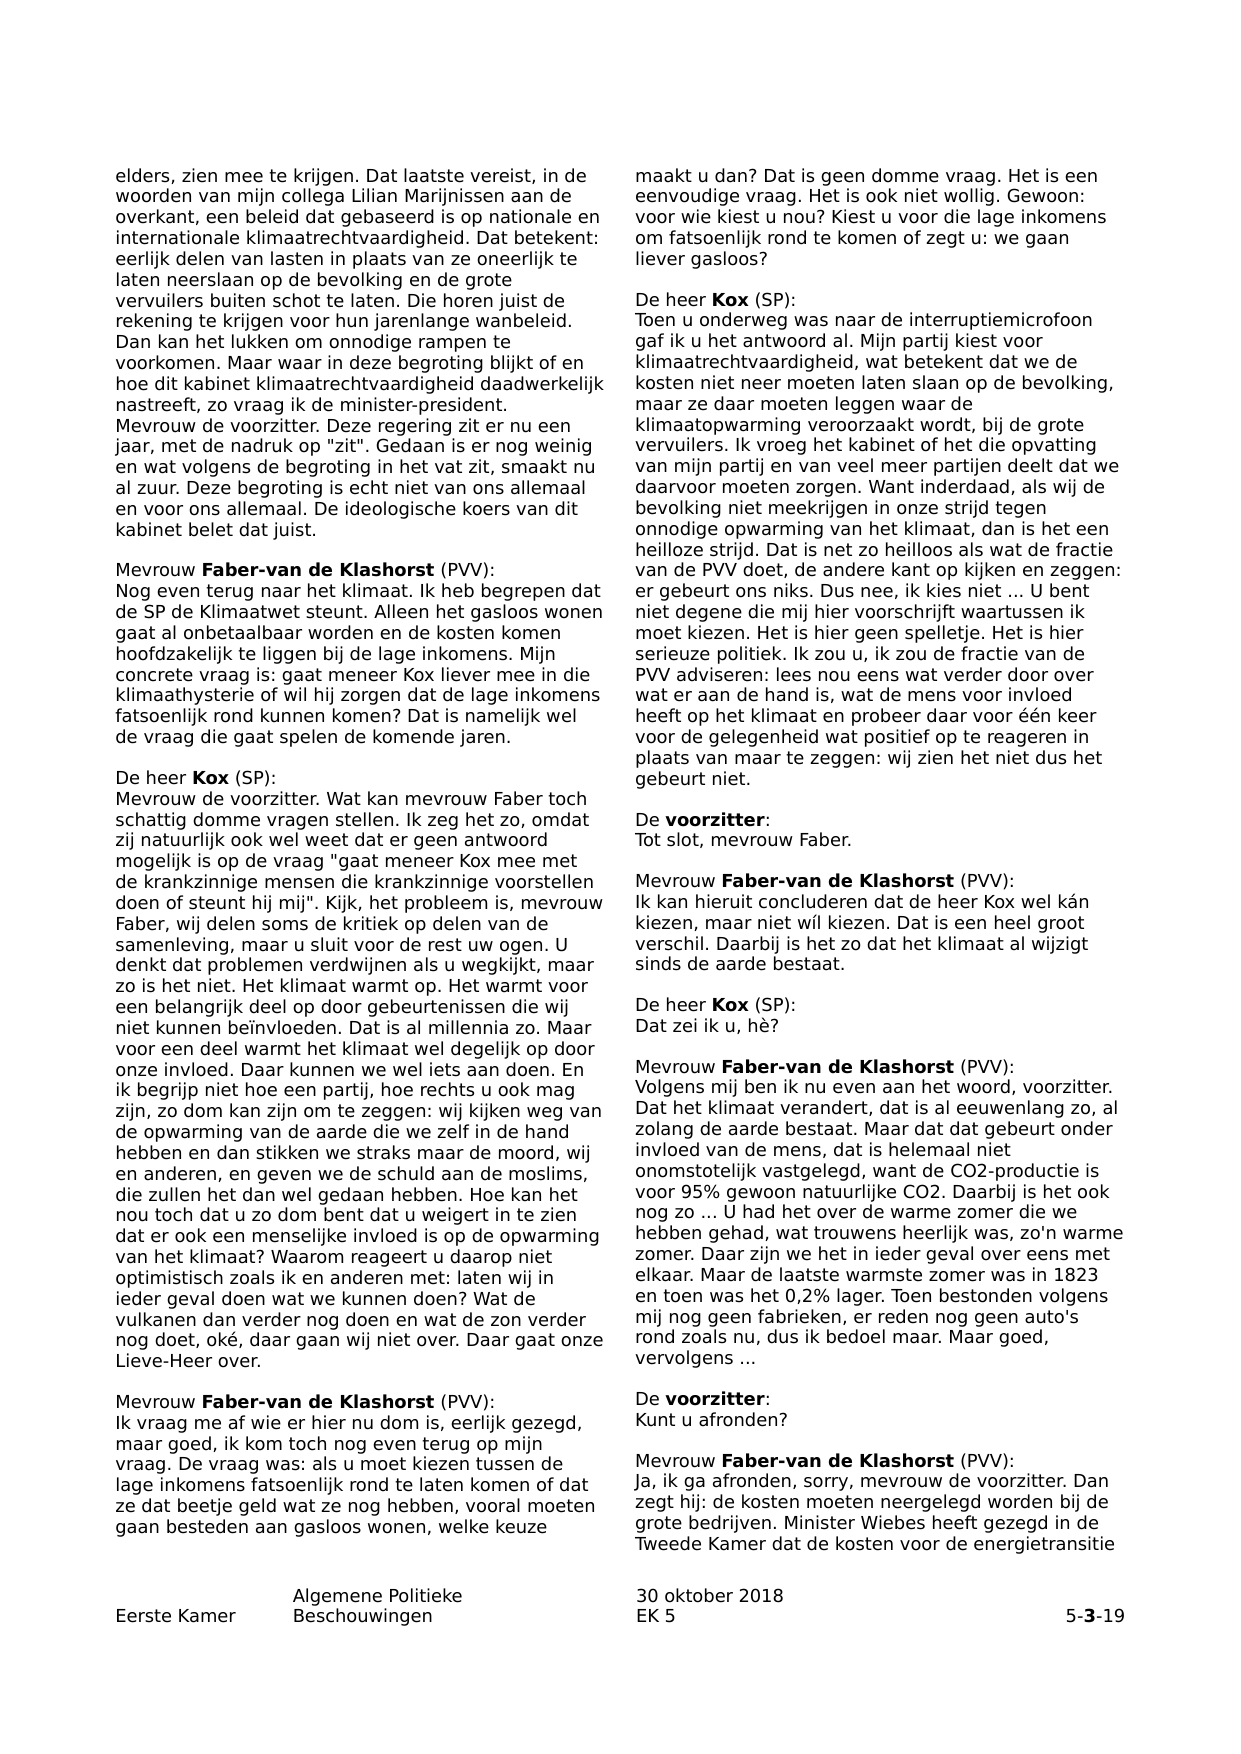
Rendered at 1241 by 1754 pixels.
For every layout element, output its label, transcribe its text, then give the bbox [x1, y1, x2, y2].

text Mevrouw de voorzitter. Wat kan mevrouw Faber toch schattig domme vragen stellen. Ik zeg het zo, omdat zij natuurlijk ook wel weet dat er geen antwoord mogelijk is op de vraag "gaat meneer Kox mee met de krankzinnige mensen die krankzinnige voorstellen doen of steunt hij mij". Kijk, het probleem is, mevrouw Faber, wij delen soms de kritiek op delen van de samenleving, maar u sluit voor de rest uw ogen. U denkt dat problemen verdwijnen als u wegkijkt, maar zo is het niet. Het klimaat warmt op. Het warmt voor een belangrijk deel op door gebeurtenissen die wij niet kunnen beïnvloeden. Dat is al millennia zo. Maar voor een deel warmt het klimaat wel degelijk op door onze invloed. Daar kunnen we wel iets aan doen. En ik begrijp niet hoe een partij, hoe rechts u ook mag zijn, zo dom kan zijn om te zeggen: wij kijken weg van de opwarming van de aarde die we zelf in de hand hebben en dan stikken we straks maar de moord, wij en anderen, en geven we de schuld aan de moslims, die zullen het dan wel gedaan hebben. Hoe kan het nou toch dat u zo dom bent dat u weigert in te zien dat er ook een menselijke invloed is op de opwarming van het klimaat? Waarom reageert u daarop niet optimistisch zoals ik en anderen met: laten wij in ieder geval doen wat we kunnen doen? Wat de vulkanen dan verder nog doen en wat de zon verder nog doet, oké, daar gaan wij niet over. Daar gaat onze Lieve-Heer over. [115, 788, 605, 1372]
text Tot slot, mevrouw Faber. [635, 830, 1125, 851]
text Kunt u afronden? [635, 1410, 1125, 1431]
text Dat zei ik u, hè? [635, 1016, 1125, 1037]
text Volgens mij ben ik nu even aan het woord, voorzitter. Dat het klimaat verandert, dat is al eeuwenlang zo, al zolang de aarde bestaat. Maar dat dat gebeurt onder invloed van de mens, dat is helemaal niet onomstotelijk vastgelegd, want de CO2-productie is voor 95% gewoon natuurlijke CO2. Daarbij is het ook nog zo ... U had het over de warme zomer die we hebben gehad, wat trouwens heerlijk was, zo'n warme zomer. Daar zijn we het in ieder geval over eens met elkaar. Maar de laatste warmste zomer was in 1823 en toen was het 0,2% lager. Toen bestonden volgens mij nog geen fabrieken, er reden nog geen auto's rond zoals nu, dus ik bedoel maar. Maar goed, vervolgens ... [635, 1077, 1125, 1369]
text Mevrouw Faber-van de Klashorst (PVV): [635, 1057, 1125, 1077]
text De voorzitter: [635, 1389, 1125, 1410]
text Mevrouw Faber-van de Klashorst (PVV): [115, 1392, 605, 1412]
text Mevrouw de voorzitter. Deze regering zit er nu een jaar, met de nadruk op "zit". Gedaan is er nog weinig en wat volgens de begroting in het vat zit, smaakt nu al zuur. Deze begroting is echt niet van ons allemaal en voor ons allemaal. De ideologische koers van dit kabinet belet dat juist. [115, 415, 605, 540]
text De voorzitter: [635, 809, 1125, 830]
text Mevrouw Faber-van de Klashorst (PVV): [635, 1451, 1125, 1471]
text maakt u dan? Dat is geen domme vraag. Het is een eenvoudige vraag. Het is ook niet wollig. Gewoon: voor wie kiest u nou? Kiest u voor die lage inkomens om fatsoenlijk rond te komen of zegt u: we gaan liever gasloos? [635, 165, 1125, 269]
text Mevrouw Faber-van de Klashorst (PVV): [115, 560, 605, 581]
text De heer Kox (SP): [115, 768, 605, 788]
text Ja, ik ga afronden, sorry, mevrouw de voorzitter. Dan zegt hij: de kosten moeten neergelegd worden bij de grote bedrijven. Minister Wiebes heeft gezegd in de Tweede Kamer dat de kosten voor de energietransitie [635, 1471, 1125, 1554]
text Ik kan hieruit concluderen dat de heer Kox wel kán kiezen, maar niet wíl kiezen. Dat is een heel groot verschil. Daarbij is het zo dat het klimaat al wijzigt sinds de aarde bestaat. [635, 892, 1125, 975]
text Nog even terug naar het klimaat. Ik heb begrepen dat de SP de Klimaatwet steunt. Alleen het gasloos wonen gaat al onbetaalbaar worden en de kosten komen hoofdzakelijk te liggen bij de lage inkomens. Mijn concrete vraag is: gaat meneer Kox liever mee in die klimaathysterie of wil hij zorgen dat de lage inkomens fatsoenlijk rond kunnen komen? Dat is namelijk wel de vraag die gaat spelen de komende jaren. [115, 581, 605, 748]
text De heer Kox (SP): [635, 995, 1125, 1016]
text elders, zien mee te krijgen. Dat laatste vereist, in de woorden van mijn collega Lilian Marijnissen aan de overkant, een beleid dat gebaseerd is op nationale en internationale klimaatrechtvaardigheid. Dat betekent: eerlijk delen van lasten in plaats van ze oneerlijk te laten neerslaan op de bevolking en de grote vervuilers buiten schot te laten. Die horen juist de rekening te krijgen voor hun jarenlange wanbeleid. Dan kan het lukken om onnodige rampen te voorkomen. Maar waar in deze begroting blijkt of en hoe dit kabinet klimaatrechtvaardigheid daadwerkelijk nastreeft, zo vraag ik de minister-president. [115, 165, 605, 415]
text Toen u onderweg was naar de interruptiemicrofoon gaf ik u het antwoord al. Mijn partij kiest voor klimaatrechtvaardigheid, wat betekent dat we de kosten niet neer moeten laten slaan op de bevolking, maar ze daar moeten leggen waar de klimaatopwarming veroorzaakt wordt, bij de grote vervuilers. Ik vroeg het kabinet of het die opvatting van mijn partij en van veel meer partijen deelt dat we daarvoor moeten zorgen. Want inderdaad, als wij de bevolking niet meekrijgen in onze strijd tegen onnodige opwarming van het klimaat, dan is het een heilloze strijd. Dat is net zo heilloos als wat de fractie van de PVV doet, de andere kant op kijken en zeggen: er gebeurt ons niks. Dus nee, ik kies niet ... U bent niet degene die mij hier voorschrijft waartussen ik moet kiezen. Het is hier geen spelletje. Het is hier serieuze politiek. Ik zou u, ik zou de fractie van de PVV adviseren: lees nou eens wat verder door over wat er aan de hand is, wat de mens voor invloed heeft op het klimaat en probeer daar voor één keer voor de gelegenheid wat positief op te reageren in plaats van maar te zeggen: wij zien het niet dus het gebeurt niet. [635, 310, 1125, 789]
text De heer Kox (SP): [635, 289, 1125, 310]
text Ik vraag me af wie er hier nu dom is, eerlijk gezegd, maar goed, ik kom toch nog even terug op mijn vraag. De vraag was: als u moet kiezen tussen de lage inkomens fatsoenlijk rond te laten komen of dat ze dat beetje geld wat ze nog hebben, vooral moeten gaan besteden aan gasloos wonen, welke keuze [115, 1412, 605, 1537]
text Mevrouw Faber-van de Klashorst (PVV): [635, 871, 1125, 892]
